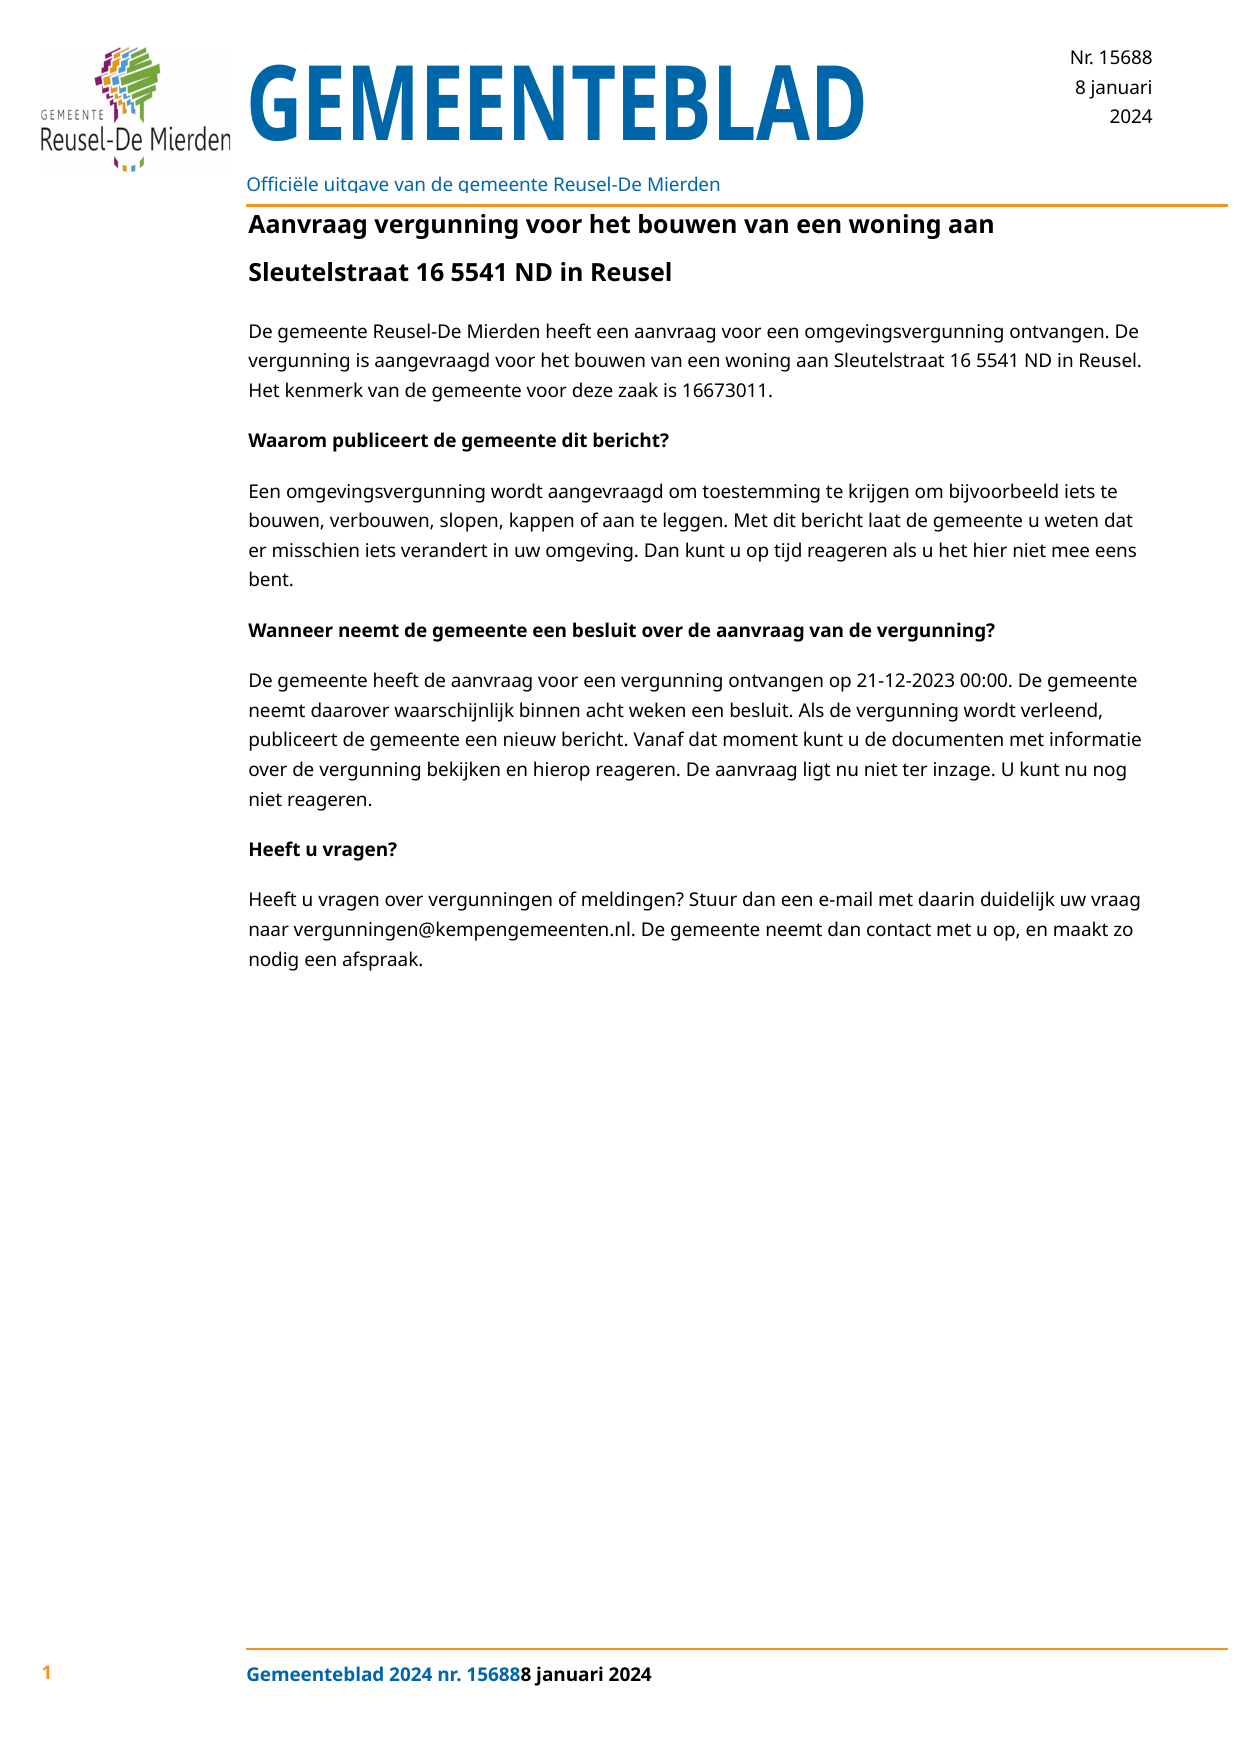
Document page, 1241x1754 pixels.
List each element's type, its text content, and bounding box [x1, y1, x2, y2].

text Een omgevingsvergunning wordt aangevraagd om toestemming te krijgen om bijvoorbeeld iets te bouwen, verbouwen, slopen, kappen of aan te leggen. Met dit bericht laat de gemeente u weten dat er misschien iets verandert in uw omgeving. Dan kunt u op tijd reageren als u het hier niet mee eens bent. [248, 478, 1152, 592]
text De gemeente Reusel-De Mierden heeft een aanvraag voor een omgevingsvergunning ontvangen. De vergunning is aangevraagd voor het bouwen van een woning aan Sleutelstraat 16 5541 ND in Reusel. Het kenmerk van de gemeente voor deze zaak is 16673011. [248, 318, 1152, 403]
text Aanvraag vergunning voor het bouwen van een woning aan Sleutelstraat 16 5541 ND in Reusel [248, 207, 1152, 288]
text De gemeente heeft de aanvraag voor een vergunning ontvangen op 21-12-2023 00:00. De gemeente neemt daarover waarschijnlijk binnen acht weken een besluit. Als de vergunning wordt verleend, publiceert de gemeente een nieuw bericht. Vanaf dat moment kunt u de documenten met informatie over de vergunning bekijken en hierop reageren. De aanvraag ligt nu niet ter inzage. U kunt nu nog niet reageren. [248, 667, 1152, 812]
text Wanneer neemt de gemeente een besluit over de aanvraag van de vergunning? [248, 617, 1152, 643]
text Waarom publiceert de gemeente dit bericht? [248, 427, 1152, 453]
text Heeft u vragen over vergunningen of meldingen? Stuur dan een e-mail met daarin duidelijk uw vraag naar vergunningen@kempengemeenten.nl. De gemeente neemt dan contact met u op, en maakt zo nodig een afspraak. [248, 887, 1152, 972]
text Heeft u vragen? [248, 836, 1152, 862]
picture [41, 47, 231, 172]
